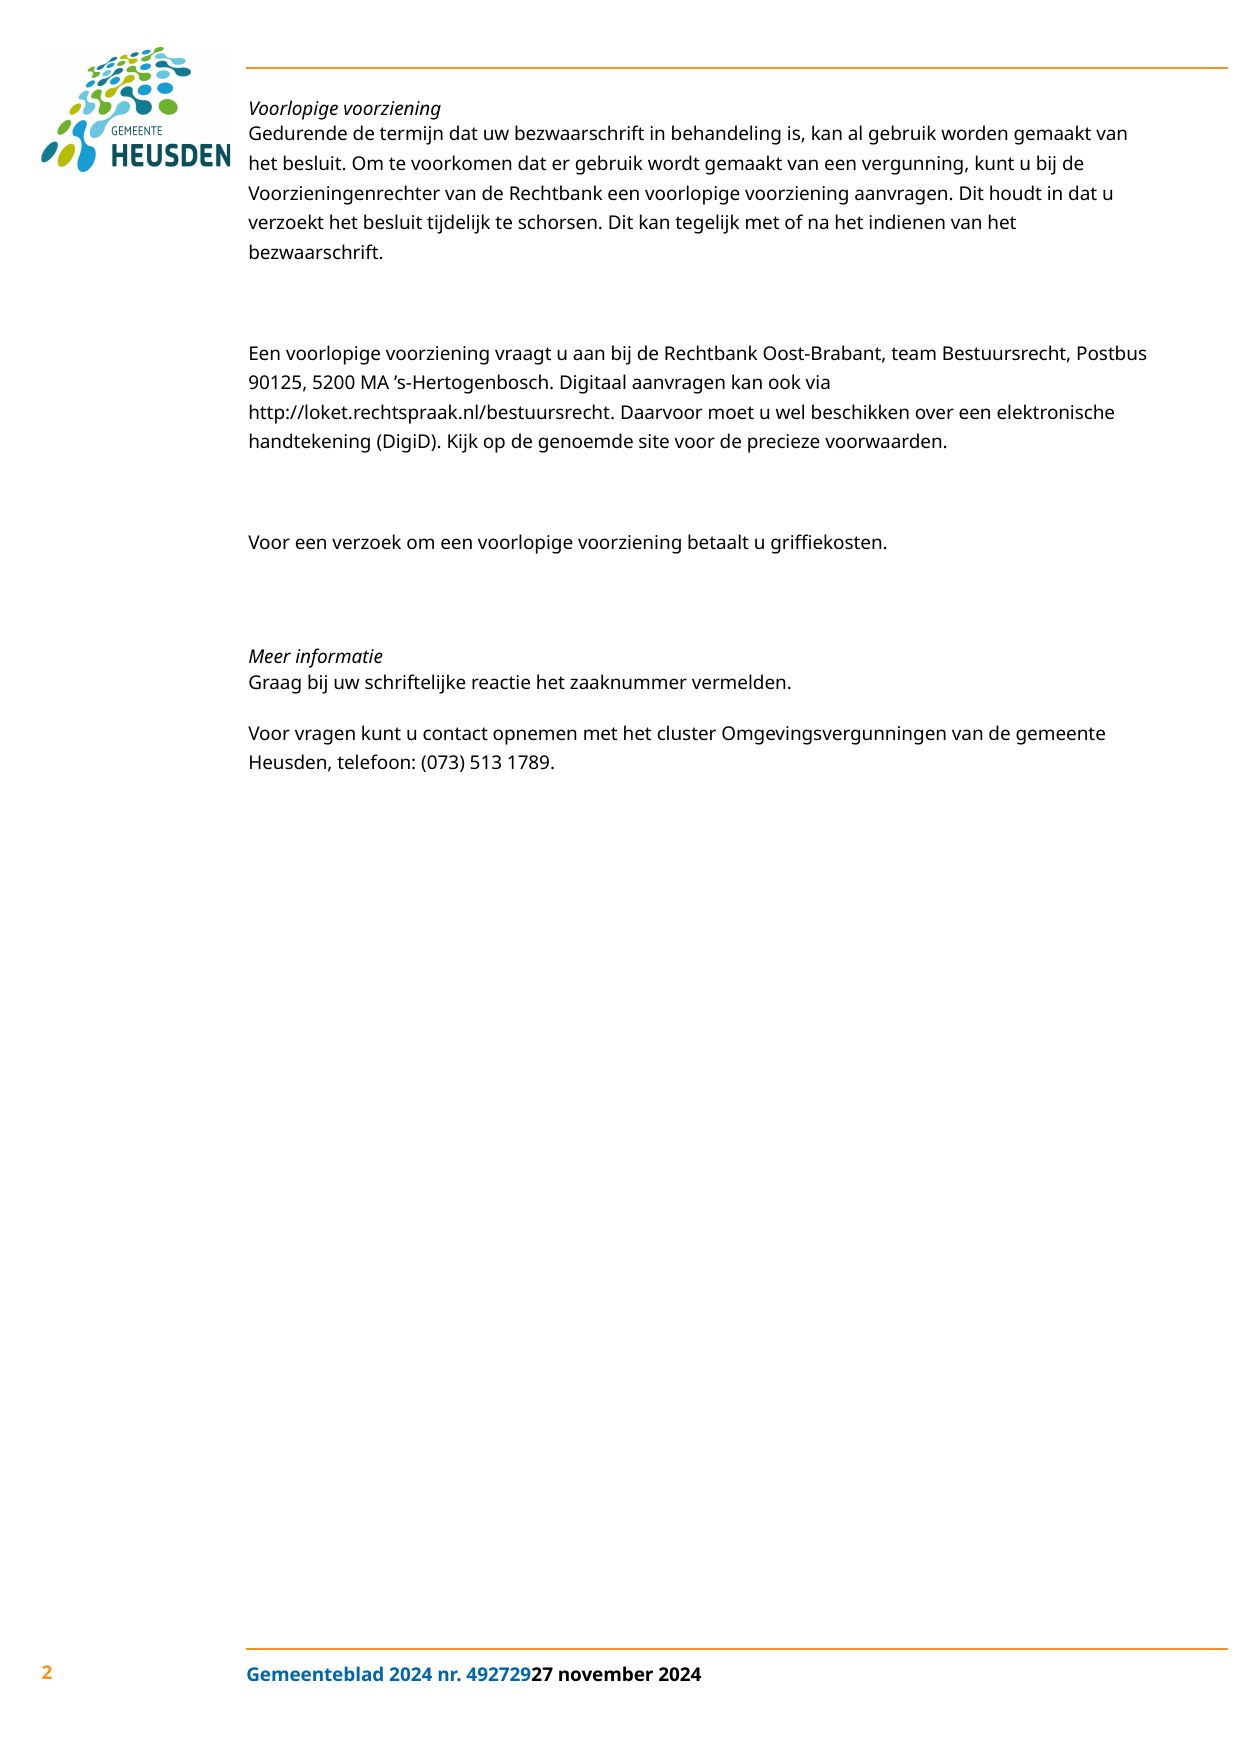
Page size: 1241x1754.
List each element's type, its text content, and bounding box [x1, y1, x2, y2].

text Graag bij uw schriftelijke reactie het zaaknummer vermelden. [248, 669, 1152, 695]
picture [41, 47, 231, 172]
text Een voorlopige voorziening vraagt u aan bij de Rechtbank Oost-Brabant, team Bestuursrecht, Postbus 90125, 5200 MA ’s-Hertogenbosch. Digitaal aanvragen kan ook via http://loket.rechtspraak.nl/bestuursrecht. Daarvoor moet u wel beschikken over een elektronische handtekening (DigiD). Kijk op de genoemde site voor de precieze voorwaarden. [248, 340, 1152, 454]
text Gedurende de termijn dat uw bezwaarschrift in behandeling is, kan al gebruik worden gemaakt van het besluit. Om te voorkomen dat er gebruik wordt gemaakt van een vergunning, kunt u bij de Voorzieningenrechter van de Rechtbank een voorlopige voorziening aanvragen. Dit houdt in dat u verzoekt het besluit tijdelijk te schorsen. Dit kan tegelijk met of na het indienen van het bezwaarschrift. [248, 121, 1152, 264]
text Voor vragen kunt u contact opnemen met het cluster Omgevingsvergunningen van de gemeente Heusden, telefoon: (073) 513 1789. [248, 720, 1152, 775]
text Voor een verzoek om een voorlopige voorziening betaalt u griffiekosten. [248, 529, 1152, 555]
text Voorlopige voorziening [248, 95, 1152, 121]
text Meer informatie [248, 644, 1152, 669]
